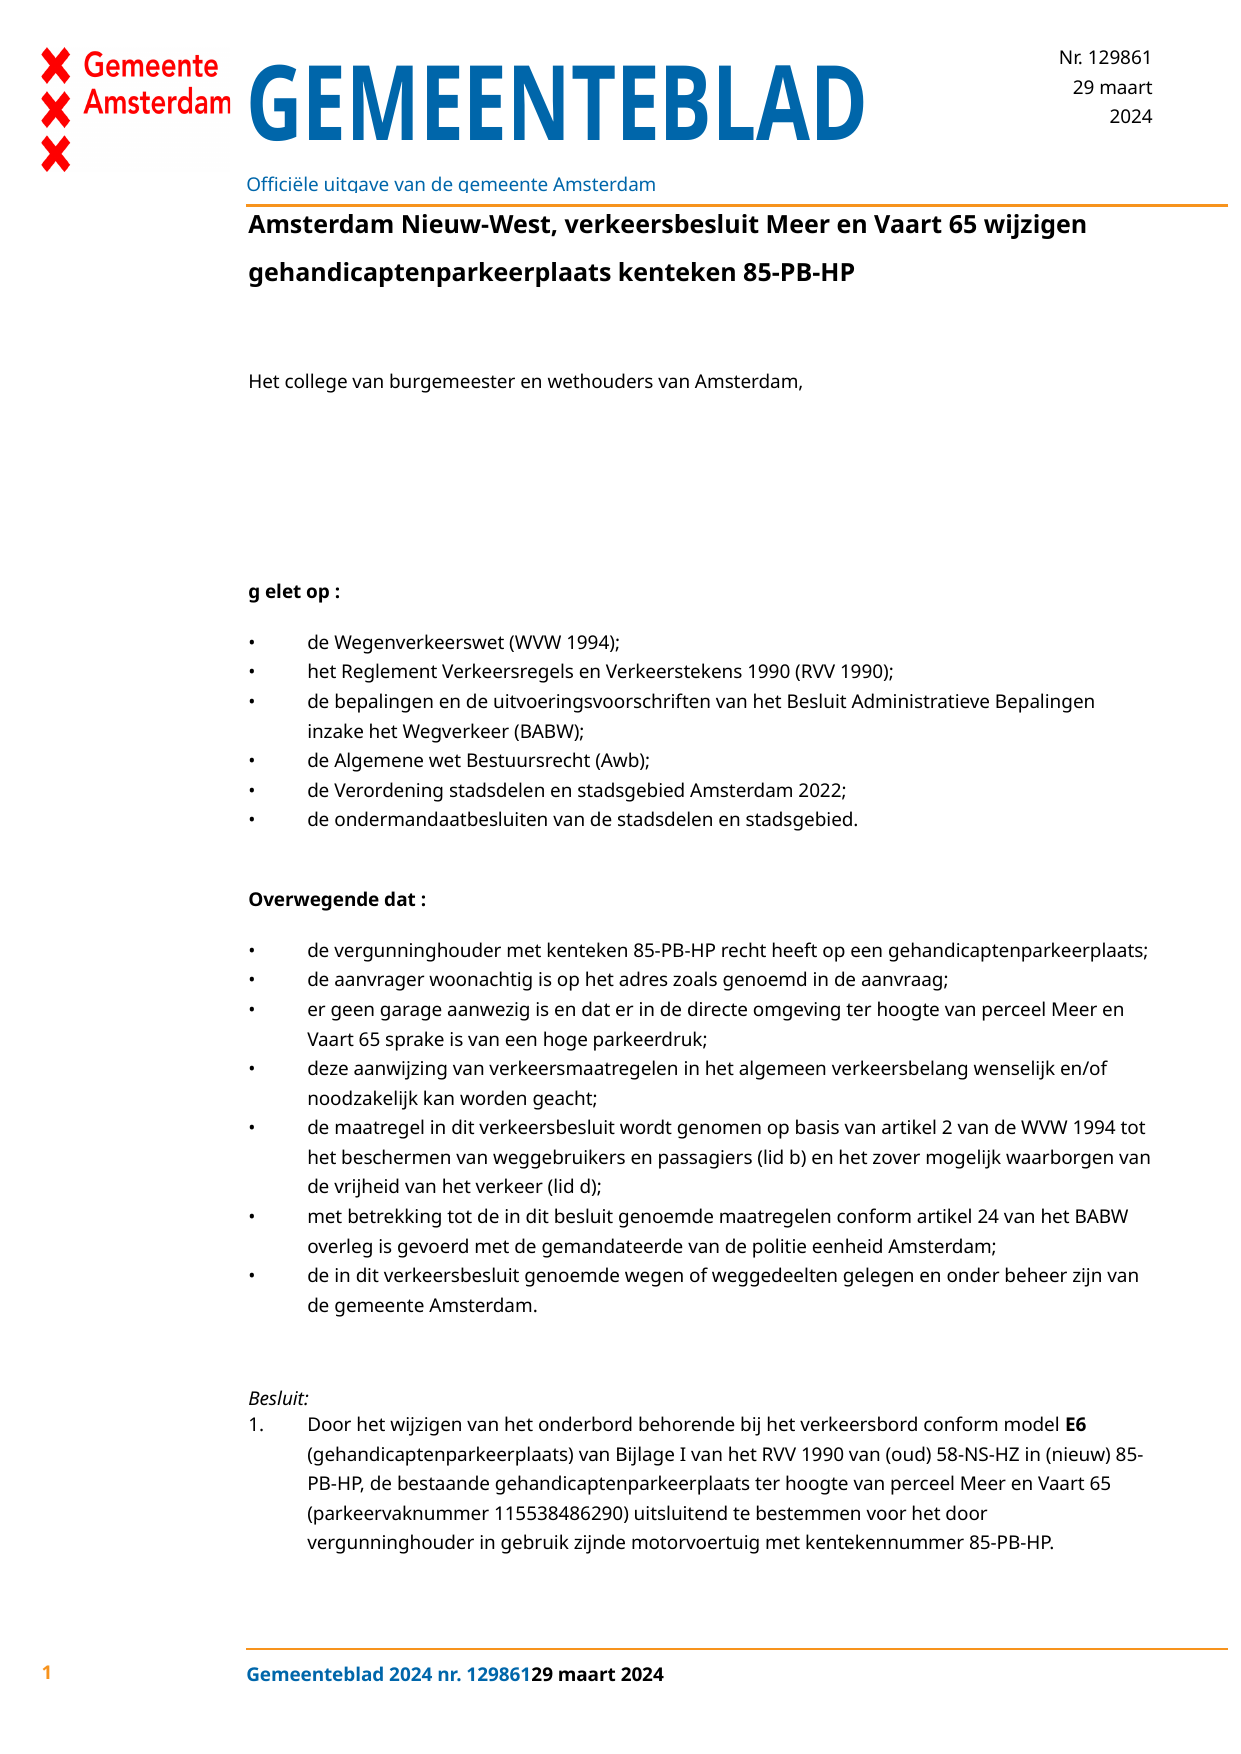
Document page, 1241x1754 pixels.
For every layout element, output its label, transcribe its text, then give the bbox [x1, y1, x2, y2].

text g elet op : [248, 579, 1152, 604]
list Door het wijzigen van het onderbord behorende bij het verkeersbord conform model E6 (gehandicaptenparkeerplaats) van Bijlage I van het RVV 1990 van (oud) 58-NS-HZ in (nieuw) 85-PB-HP, de bestaande gehandicaptenparkeerplaats ter hoogte van perceel Meer en Vaart 65 (parkeervaknummer 115538486290) uitsluitend te bestemmen voor het door vergunninghouder in gebruik zijnde motorvoertuig met kentekennummer 85-PB-HP. [248, 1411, 1152, 1555]
text Amsterdam Nieuw-West, verkeersbesluit Meer en Vaart 65 wijzigen gehandicaptenparkeerplaats kenteken 85-PB-HP [248, 207, 1152, 288]
text Het college van burgemeester en wethouders van Amsterdam, [248, 368, 1152, 394]
list met betrekking tot de in dit besluit genoemde maatregelen conform artikel 24 van het BABW overleg is gevoerd met de gemandateerde van de politie eenheid Amsterdam; [248, 1203, 1152, 1258]
list de Verordening stadsdelen en stadsgebied Amsterdam 2022; [248, 777, 1152, 803]
list deze aanwijzing van verkeersmaatregelen in het algemeen verkeersbelang wenselijk en/of noodzakelijk kan worden geacht; [248, 1055, 1152, 1111]
list de in dit verkeersbesluit genoemde wegen of weggedeelten gelegen en onder beheer zijn van de gemeente Amsterdam. [248, 1262, 1152, 1318]
text Besluit: [248, 1386, 1152, 1411]
list de ondermandaatbesluiten van de stadsdelen en stadsgebied. [248, 807, 1152, 832]
list de aanvrager woonachtig is op het adres zoals genoemd in de aanvraag; [248, 967, 1152, 992]
text Overwegende dat : [248, 887, 1152, 912]
list de vergunninghouder met kenteken 85-PB-HP recht heeft op een gehandicaptenparkeerplaats; [248, 937, 1152, 963]
list de bepalingen en de uitvoeringsvoorschriften van het Besluit Administratieve Bepalingen inzake het Wegverkeer (BABW); [248, 688, 1152, 743]
list er geen garage aanwezig is en dat er in de directe omgeving ter hoogte van perceel Meer en Vaart 65 sprake is van een hoge parkeerdruk; [248, 996, 1152, 1051]
list de Wegenverkeerswet (WVW 1994); [248, 629, 1152, 655]
list het Reglement Verkeersregels en Verkeerstekens 1990 (RVV 1990); [248, 659, 1152, 684]
list de Algemene wet Bestuursrecht (Awb); [248, 747, 1152, 773]
picture [41, 47, 231, 172]
list de maatregel in dit verkeersbesluit wordt genomen op basis van artikel 2 van de WVW 1994 tot het beschermen van weggebruikers en passagiers (lid b) en het zover mogelijk waarborgen van de vrijheid van het verkeer (lid d); [248, 1114, 1152, 1199]
